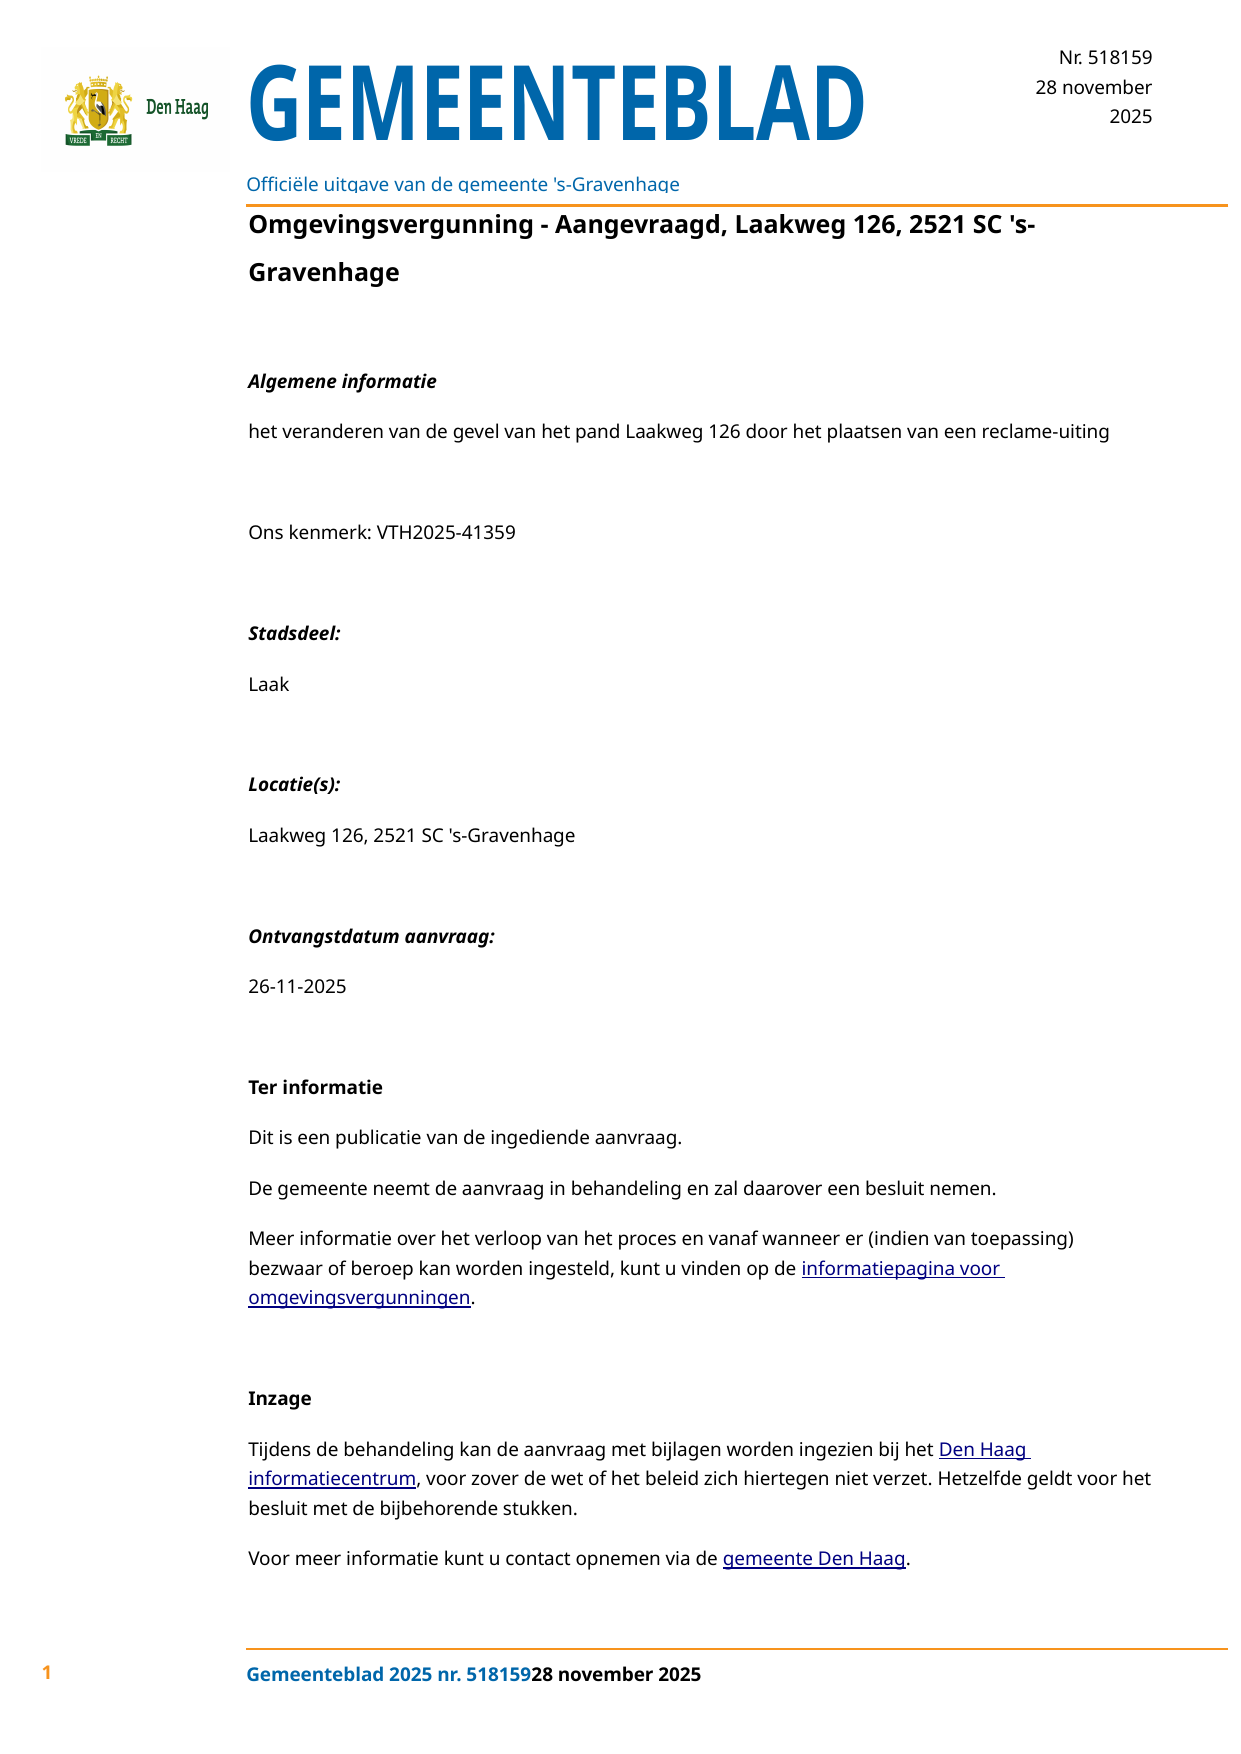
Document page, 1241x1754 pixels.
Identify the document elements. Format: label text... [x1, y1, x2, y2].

text Ons kenmerk: VTH2025-41359 [248, 519, 1152, 545]
text 26-11-2025 [248, 973, 1152, 999]
text Ontvangstdatum aanvraag: [248, 923, 1152, 949]
text Ter informatie [248, 1074, 1152, 1100]
text Stadsdeel: [248, 620, 1152, 646]
text Inzage [248, 1385, 1152, 1411]
text het veranderen van de gevel van het pand Laakweg 126 door het plaatsen van een reclame-uiting [248, 419, 1152, 444]
text Locatie(s): [248, 772, 1152, 797]
text Meer informatie over het verloop van het proces en vanaf wanneer er (indien van toepassing) bezwaar of beroep kan worden ingesteld, kunt u vinden op de informatiepagina voor omgevingsvergunningen. [248, 1225, 1152, 1310]
text Laak [248, 671, 1152, 697]
text Algemene informatie [248, 368, 1152, 394]
text Tijdens de behandeling kan de aanvraag met bijlagen worden ingezien bij het Den Haag informatiecentrum, voor zover de wet of het beleid zich hiertegen niet verzet. Hetzelfde geldt voor het besluit met de bijbehorende stukken. [248, 1436, 1152, 1521]
text De gemeente neemt de aanvraag in behandeling en zal daarover een besluit nemen. [248, 1175, 1152, 1201]
text Dit is een publicatie van de ingediende aanvraag. [248, 1124, 1152, 1150]
text Voor meer informatie kunt u contact opnemen via de gemeente Den Haag. [248, 1545, 1152, 1571]
text Omgevingsvergunning - Aangevraagd, Laakweg 126, 2521 SC 's-Gravenhage [248, 207, 1152, 288]
text Laakweg 126, 2521 SC 's-Gravenhage [248, 822, 1152, 848]
picture [41, 47, 231, 172]
